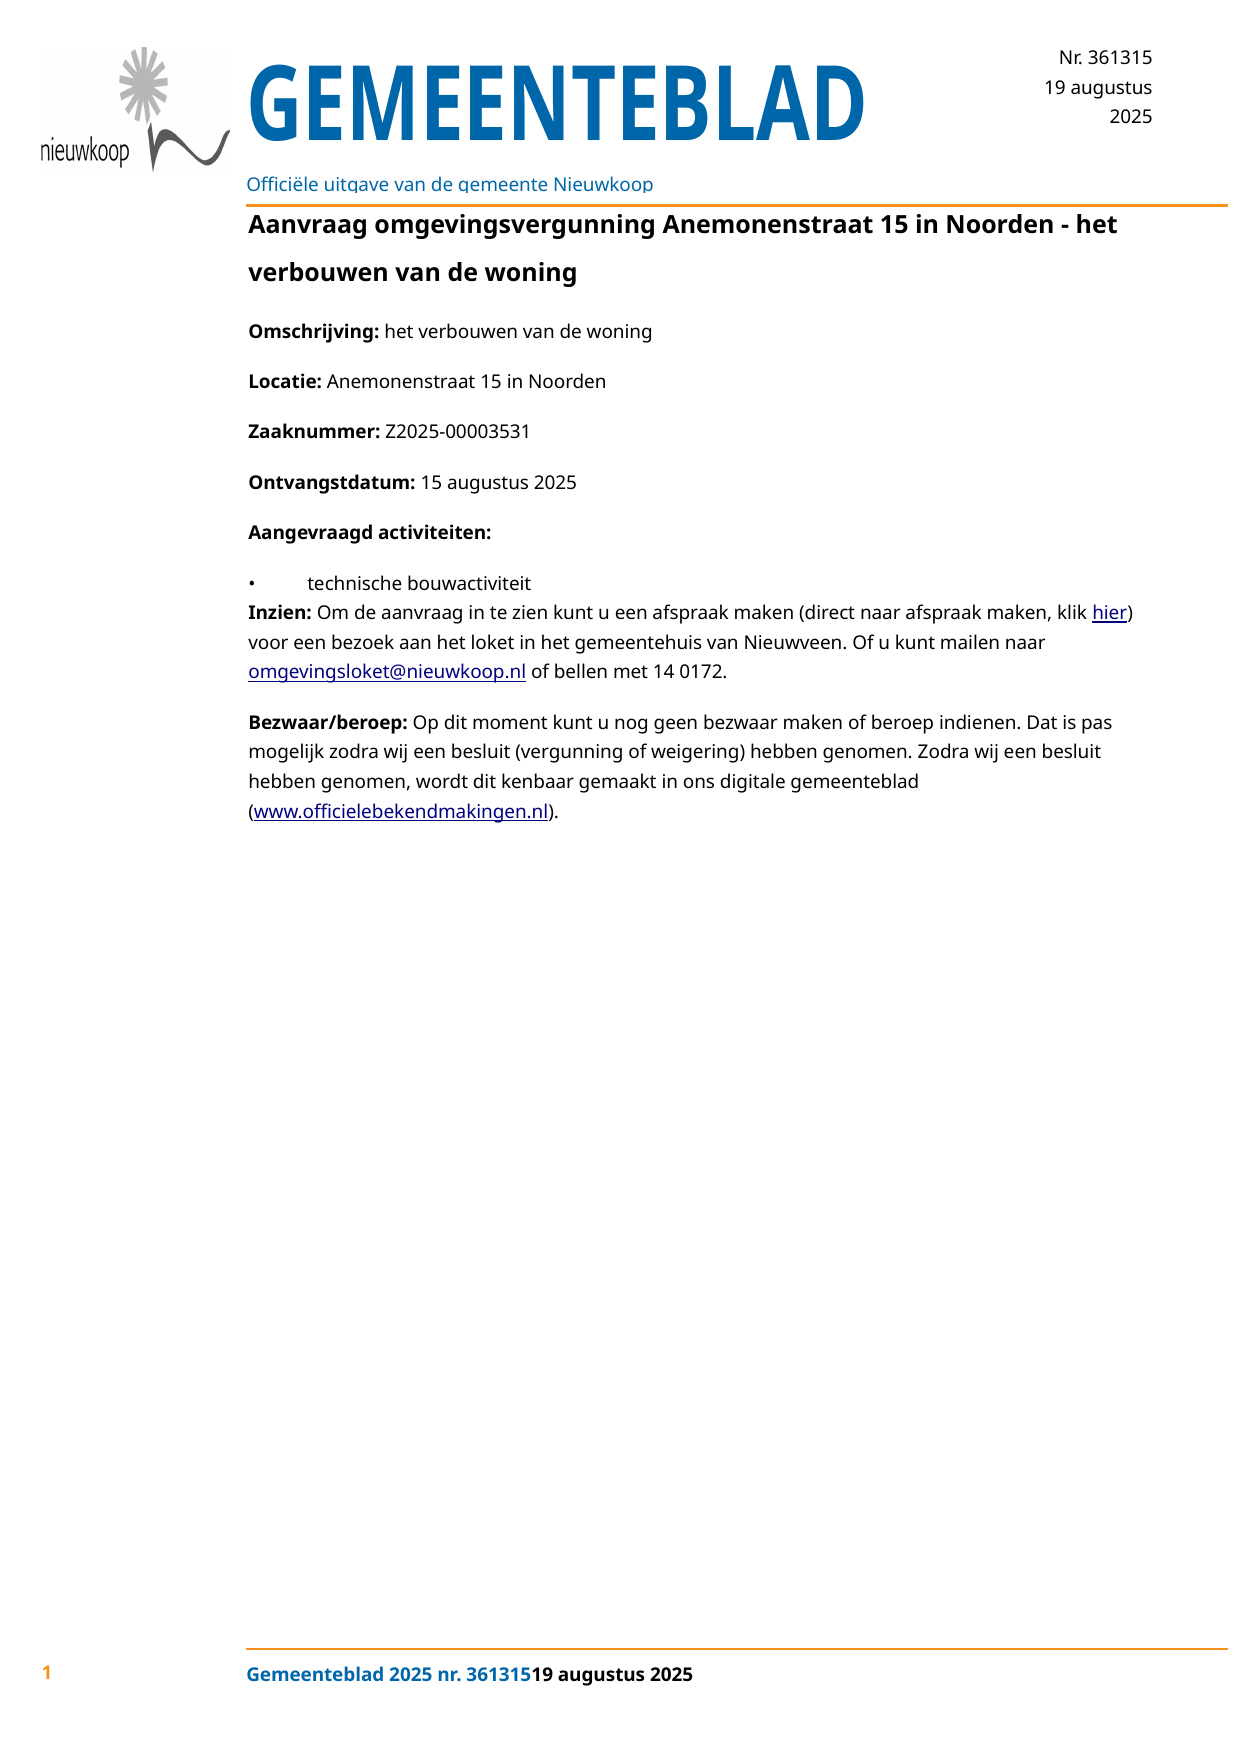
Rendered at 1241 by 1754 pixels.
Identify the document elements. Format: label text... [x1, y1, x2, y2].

text Ontvangstdatum: 15 augustus 2025 [248, 469, 1152, 495]
text Omschrijving: het verbouwen van de woning [248, 318, 1152, 344]
text Locatie: Anemonenstraat 15 in Noorden [248, 368, 1152, 394]
text Zaaknummer: Z2025-00003531 [248, 419, 1152, 444]
list technische bouwactiviteit [248, 570, 1152, 596]
text Aanvraag omgevingsvergunning Anemonenstraat 15 in Noorden - het verbouwen van de woning [248, 207, 1152, 288]
text Bezwaar/beroep: Op dit moment kunt u nog geen bezwaar maken of beroep indienen. Dat is pas mogelijk zodra wij een besluit (vergunning of weigering) hebben genomen. Zodra wij een besluit hebben genomen, wordt dit kenbaar gemaakt in ons digitale gemeenteblad (www.officielebekendmakingen.nl). [248, 709, 1152, 824]
picture [41, 47, 231, 172]
text Aangevraagd activiteiten: [248, 519, 1152, 545]
text Inzien: Om de aanvraag in te zien kunt u een afspraak maken (direct naar afspraak maken, klik hier) voor een bezoek aan het loket in het gemeentehuis van Nieuwveen. Of u kunt mailen naar omgevingsloket@nieuwkoop.nl of bellen met 14 0172. [248, 599, 1152, 684]
